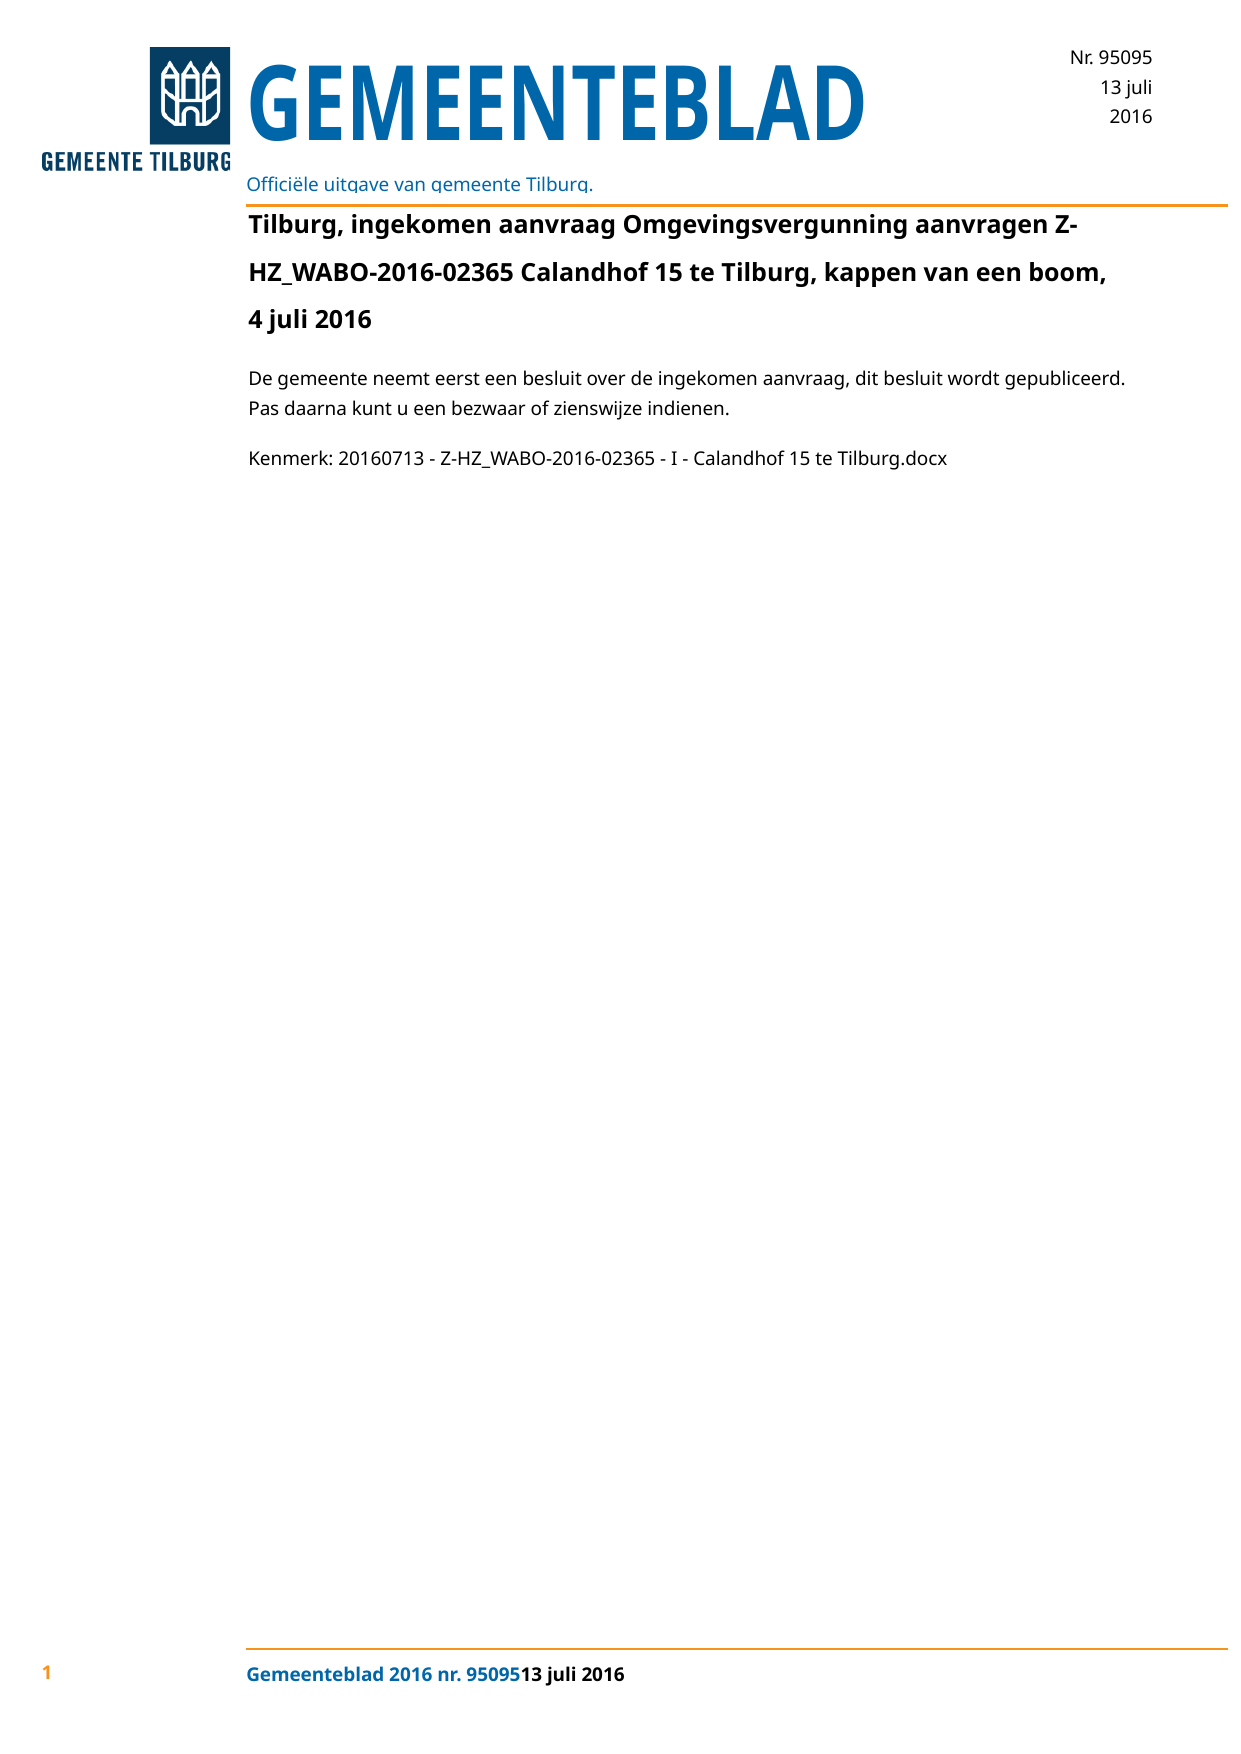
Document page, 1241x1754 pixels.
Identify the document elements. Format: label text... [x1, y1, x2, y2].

text De gemeente neemt eerst een besluit over de ingekomen aanvraag, dit besluit wordt gepubliceerd. Pas daarna kunt u een bezwaar of zienswijze indienen. [248, 366, 1152, 421]
text Tilburg, ingekomen aanvraag Omgevingsvergunning aanvragen Z-HZ_WABO-2016-02365 Calandhof 15 te Tilburg, kappen van een boom, 4 juli 2016 [248, 207, 1152, 336]
text Kenmerk: 20160713 - Z-HZ_WABO-2016-02365 - I - Calandhof 15 te Tilburg.docx [248, 446, 1152, 471]
picture [41, 47, 231, 172]
